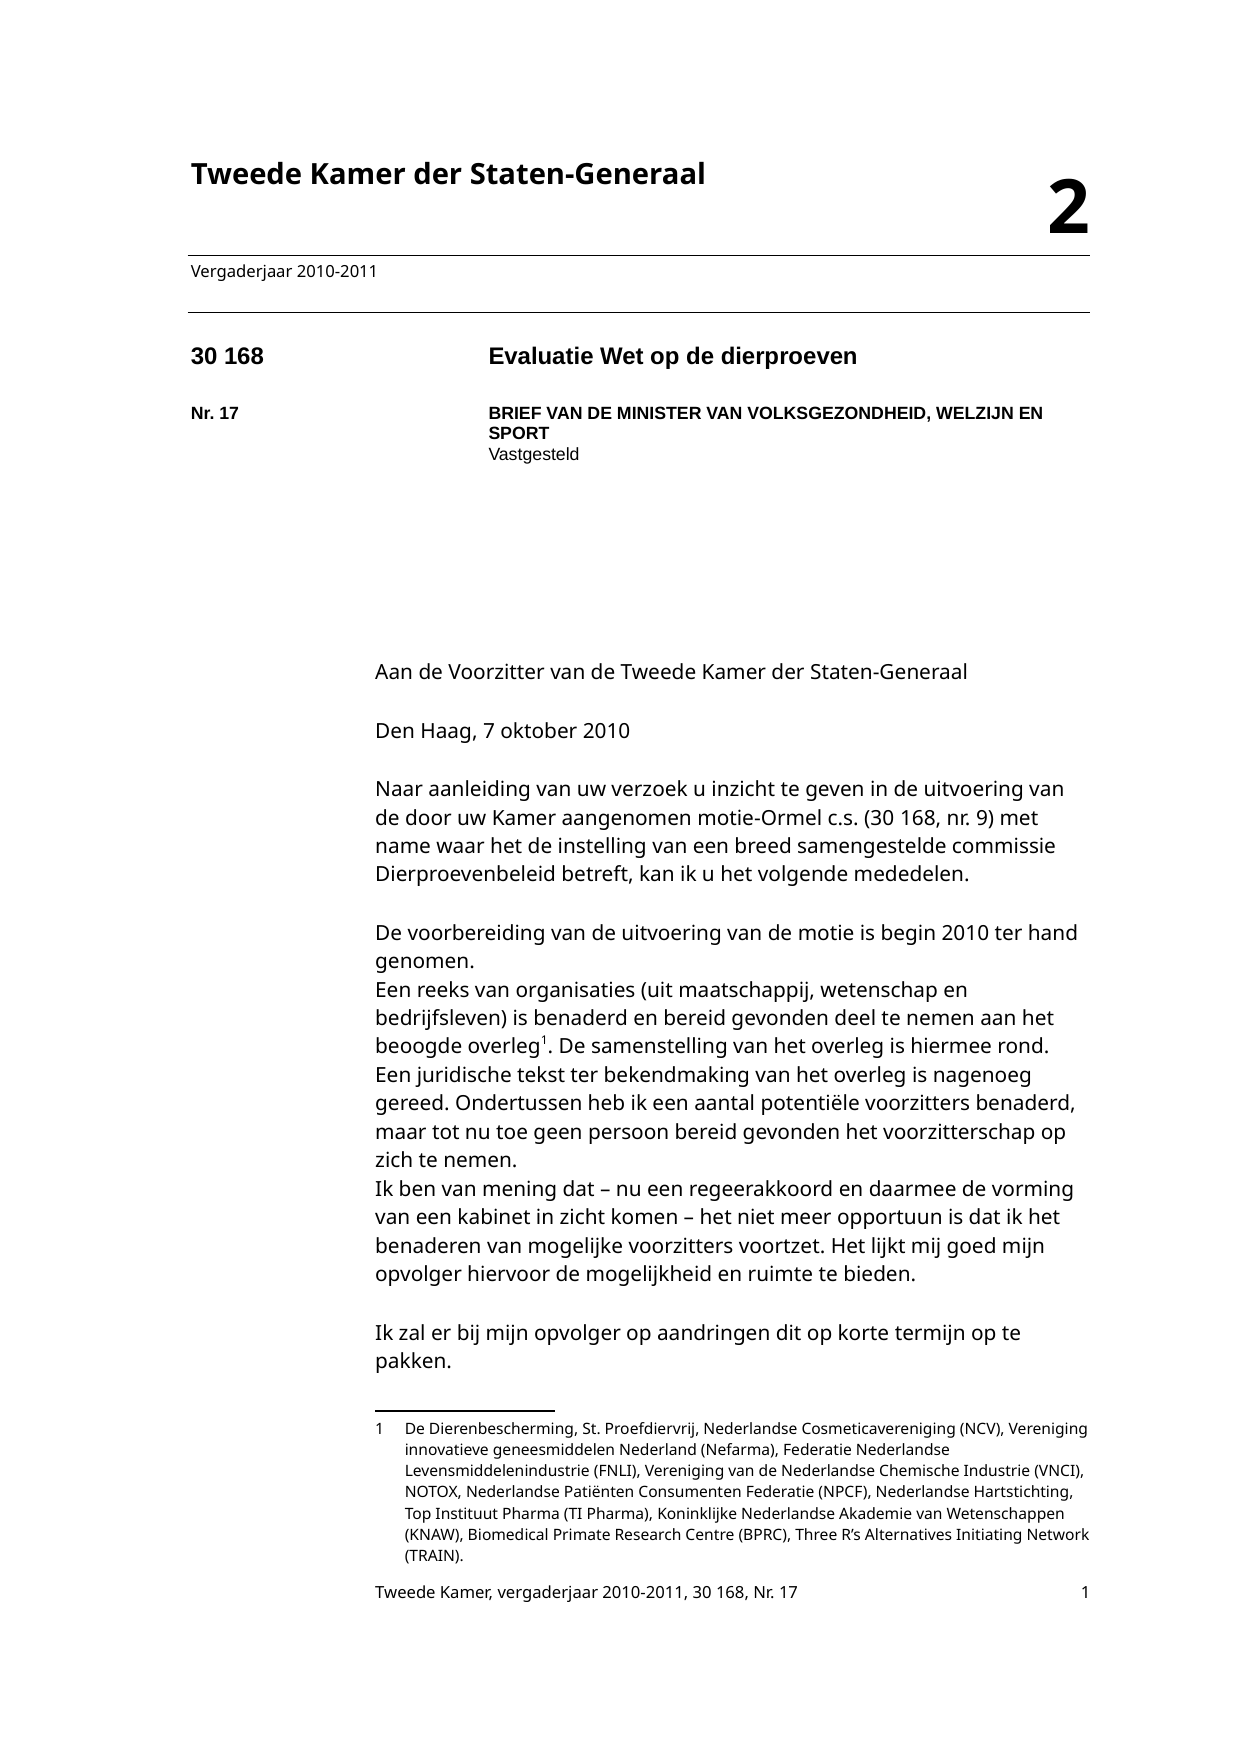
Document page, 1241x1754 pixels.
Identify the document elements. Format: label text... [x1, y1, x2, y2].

text De Dierenbescherming, St. Proefdiervrij, Nederlandse Cosmeticavereniging (NCV), Vereniging innovatieve geneesmiddelen Nederland (Nefarma), Federatie Nederlandse Levensmiddelenindustrie (FNLI), Vereniging van de Nederlandse Chemische Industrie (VNCI), NOTOX, Nederlandse Patiënten Consumenten Federatie (NPCF), Nederlandse Hartstichting, Top Instituut Pharma (TI Pharma), Koninklijke Nederlandse Akademie van Wetenschappen (KNAW), Biomedical Primate Research Centre (BPRC), Three R’s Alternatives Initiating Network (TRAIN). [375, 1310, 1090, 1566]
text Den Haag, 7 oktober 2010 [375, 716, 1090, 744]
table_cell [485, 313, 1090, 339]
table_cell BRIEF VAN DE MINISTER VAN VOLKSGEZONDHEID, WELZIJN EN SPORT Vastgesteld [485, 399, 1090, 539]
table_cell 30 168 [188, 339, 485, 399]
text De voorbereiding van de uitvoering van de motie is begin 2010 ter hand genomen. [375, 918, 1090, 975]
table_cell [188, 313, 485, 339]
table_cell Evaluatie Wet op de dierproeven [485, 339, 1090, 399]
table_header Tweede Kamer der Staten-Generaal [188, 150, 909, 255]
text Naar aanleiding van uw verzoek u inzicht te geven in de uitvoering van de door uw Kamer aangenomen motie-Ormel c.s. (30 168, nr. 9) met name waar het de instelling van een breed samengestelde commissie Dierproevenbeleid betreft, kan ik u het volgende mededelen. [375, 774, 1090, 888]
table_cell Nr. 17 [188, 399, 485, 539]
table_header 2 [910, 150, 1090, 255]
text Aan de Voorzitter van de Tweede Kamer der Staten-Generaal [375, 657, 1090, 686]
text Ik ben van mening dat – nu een regeerakkoord en daarmee de vorming van een kabinet in zicht komen – het niet meer opportuun is dat ik het benaderen van mogelijke voorzitters voortzet. Het lijkt mij goed mijn opvolger hiervoor de mogelijkheid en ruimte te bieden. [375, 1174, 1090, 1288]
table_cell [485, 256, 1090, 312]
table_cell Vergaderjaar 2010-2011 [188, 256, 485, 312]
text Een reeks van organisaties (uit maatschappij, wetenschap en bedrijfsleven) is benaderd en bereid gevonden deel te nemen aan het beoogde overleg. De samenstelling van het overleg is hiermee rond. Een juridische tekst ter bekendmaking van het overleg is nagenoeg gereed. Ondertussen heb ik een aantal potentiële voorzitters benaderd, maar tot nu toe geen persoon bereid gevonden het voorzitterschap op zich te nemen. [375, 975, 1090, 1174]
